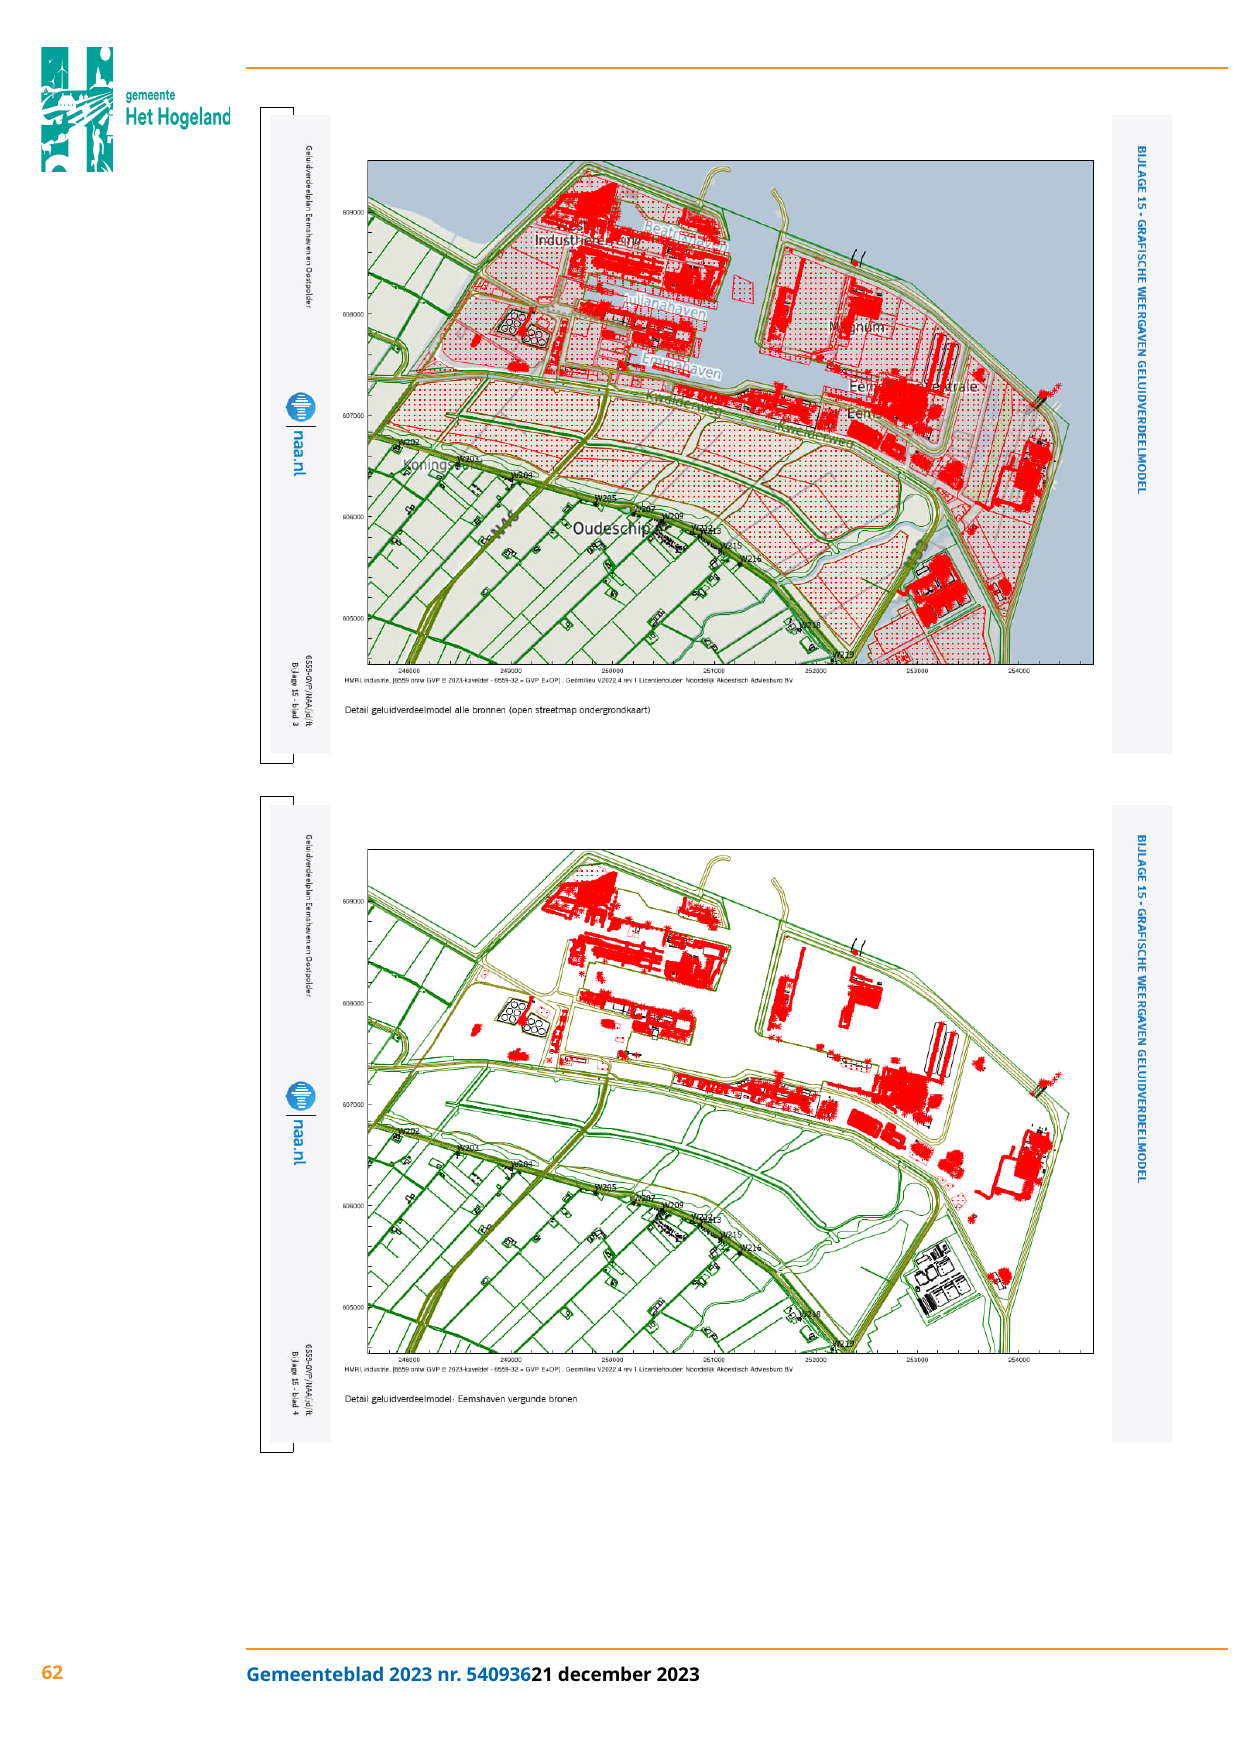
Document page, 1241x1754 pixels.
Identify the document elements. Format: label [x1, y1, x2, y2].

picture [268, 805, 1173, 1443]
picture [268, 115, 1173, 754]
picture [41, 47, 231, 172]
